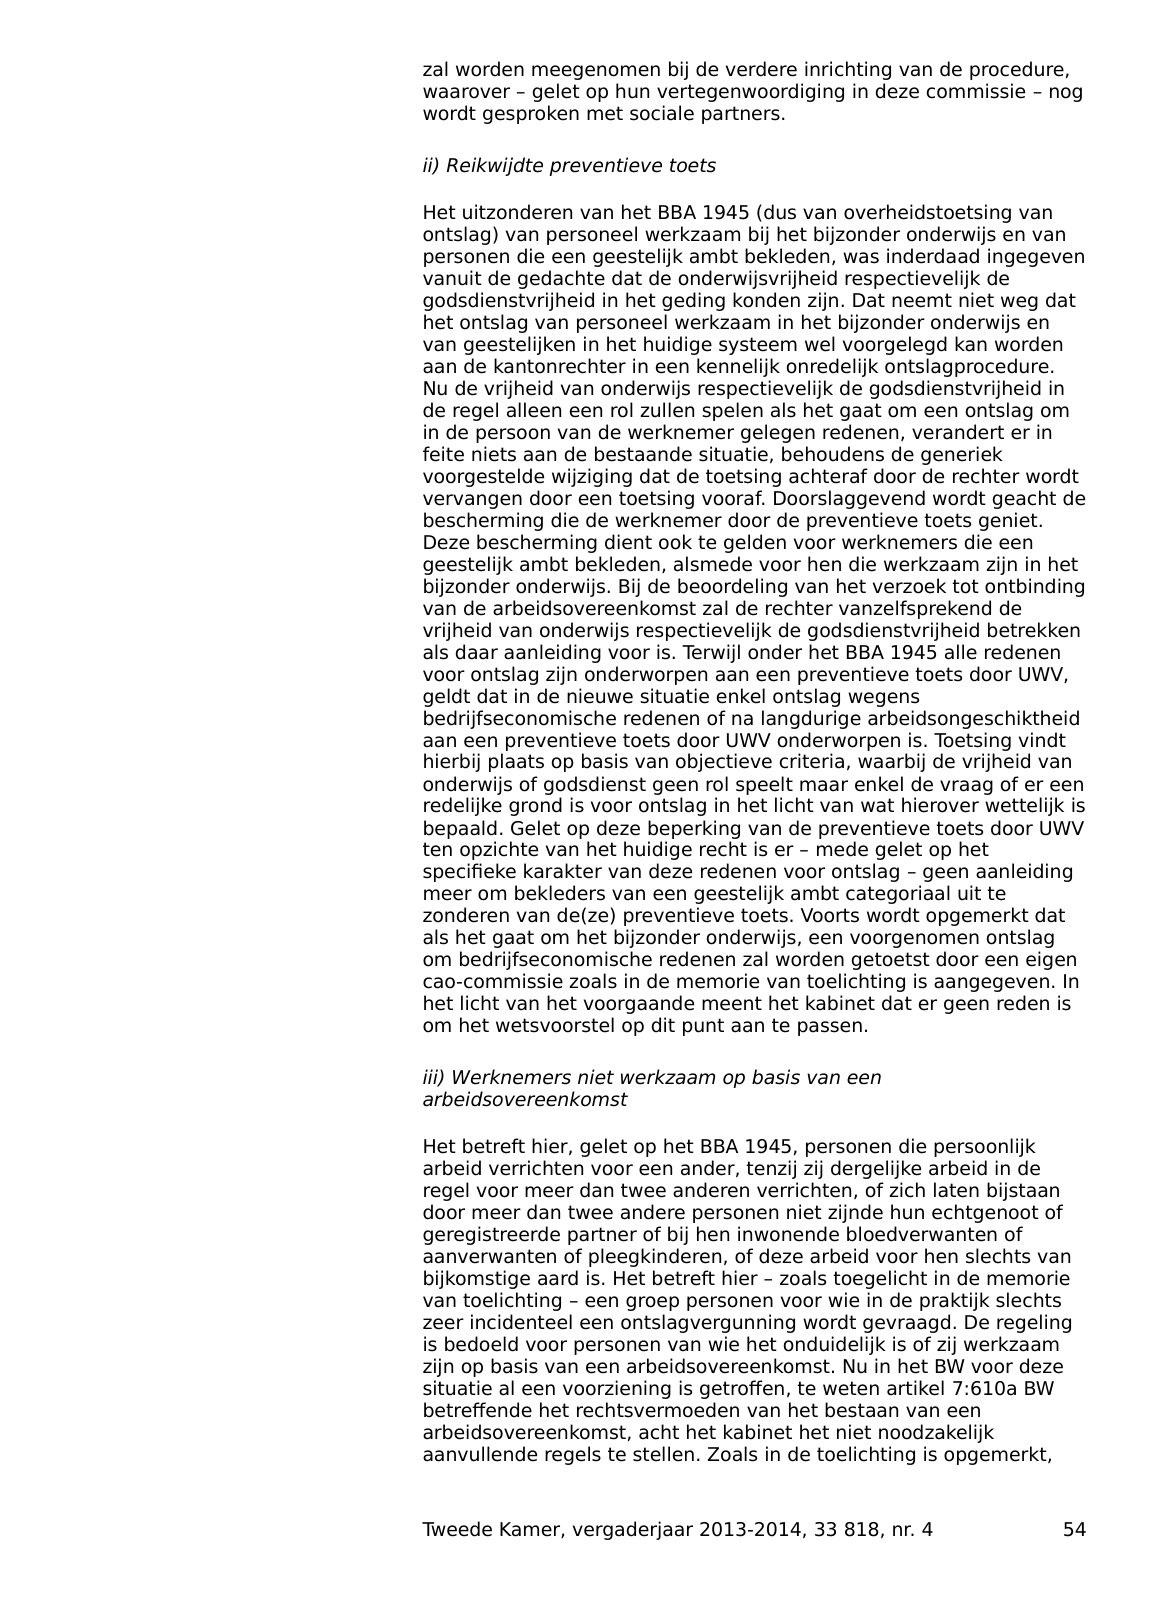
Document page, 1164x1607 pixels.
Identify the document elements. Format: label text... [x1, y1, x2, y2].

text Het uitzonderen van het BBA 1945 (dus van overheidstoetsing van ontslag) van personeel werkzaam bij het bijzonder onderwijs en van personen die een geestelijk ambt bekleden, was inderdaad ingegeven vanuit de gedachte dat de onderwijsvrijheid respectievelijk de godsdienstvrijheid in het geding konden zijn. Dat neemt niet weg dat het ontslag van personeel werkzaam in het bijzonder onderwijs en van geestelijken in het huidige systeem wel voorgelegd kan worden aan de kantonrechter in een kennelijk onredelijk ontslagprocedure. Nu de vrijheid van onderwijs respectievelijk de godsdienstvrijheid in de regel alleen een rol zullen spelen als het gaat om een ontslag om in de persoon van de werknemer gelegen redenen, verandert er in feite niets aan de bestaande situatie, behoudens de generiek voorgestelde wijziging dat de toetsing achteraf door de rechter wordt vervangen door een toetsing vooraf. Doorslaggevend wordt geacht de bescherming die de werknemer door de preventieve toets geniet. Deze bescherming dient ook te gelden voor werknemers die een geestelijk ambt bekleden, alsmede voor hen die werkzaam zijn in het bijzonder onderwijs. Bij de beoordeling van het verzoek tot ontbinding van de arbeidsovereenkomst zal de rechter vanzelfsprekend de vrijheid van onderwijs respectievelijk de godsdienstvrijheid betrekken als daar aanleiding voor is. Terwijl onder het BBA 1945 alle redenen voor ontslag zijn onderworpen aan een preventieve toets door UWV, geldt dat in de nieuwe situatie enkel ontslag wegens bedrijfseconomische redenen of na langdurige arbeidsongeschiktheid aan een preventieve toets door UWV onderworpen is. Toetsing vindt hierbij plaats op basis van objectieve criteria, waarbij de vrijheid van onderwijs of godsdienst geen rol speelt maar enkel de vraag of er een redelijke grond is voor ontslag in het licht van wat hierover wettelijk is bepaald. Gelet op deze beperking van de preventieve toets door UWV ten opzichte van het huidige recht is er – mede gelet op het specifieke karakter van deze redenen voor ontslag – geen aanleiding meer om bekleders van een geestelijk ambt categoriaal uit te zonderen van de(ze) preventieve toets. Voorts wordt opgemerkt dat als het gaat om het bijzonder onderwijs, een voorgenomen ontslag om bedrijfseconomische redenen zal worden getoetst door een eigen cao-commissie zoals in de memorie van toelichting is aangegeven. In het licht van het voorgaande meent het kabinet dat er geen reden is om het wetsvoorstel op dit punt aan te passen. [422, 202, 1087, 1037]
text zal worden meegenomen bij de verdere inrichting van de procedure, waarover – gelet op hun vertegenwoordiging in deze commissie – nog wordt gesproken met sociale partners. [422, 59, 1087, 125]
subtitle ii) Reikwijdte preventieve toets [422, 155, 1087, 177]
subtitle iii) Werknemers niet werkzaam op basis van een arbeidsovereenkomst [422, 1067, 1087, 1111]
text Het betreft hier, gelet op het BBA 1945, personen die persoonlijk arbeid verrichten voor een ander, tenzij zij dergelijke arbeid in de regel voor meer dan twee anderen verrichten, of zich laten bijstaan door meer dan twee andere personen niet zijnde hun echtgenoot of geregistreerde partner of bij hen inwonende bloedverwanten of aanverwanten of pleegkinderen, of deze arbeid voor hen slechts van bijkomstige aard is. Het betreft hier – zoals toegelicht in de memorie van toelichting – een groep personen voor wie in de praktijk slechts zeer incidenteel een ontslagvergunning wordt gevraagd. De regeling is bedoeld voor personen van wie het onduidelijk is of zij werkzaam zijn op basis van een arbeidsovereenkomst. Nu in het BW voor deze situatie al een voorziening is getroffen, te weten artikel 7:610a BW betreffende het rechtsvermoeden van het bestaan van een arbeidsovereenkomst, acht het kabinet het niet noodzakelijk aanvullende regels te stellen. Zoals in de toelichting is opgemerkt, [422, 1136, 1087, 1466]
